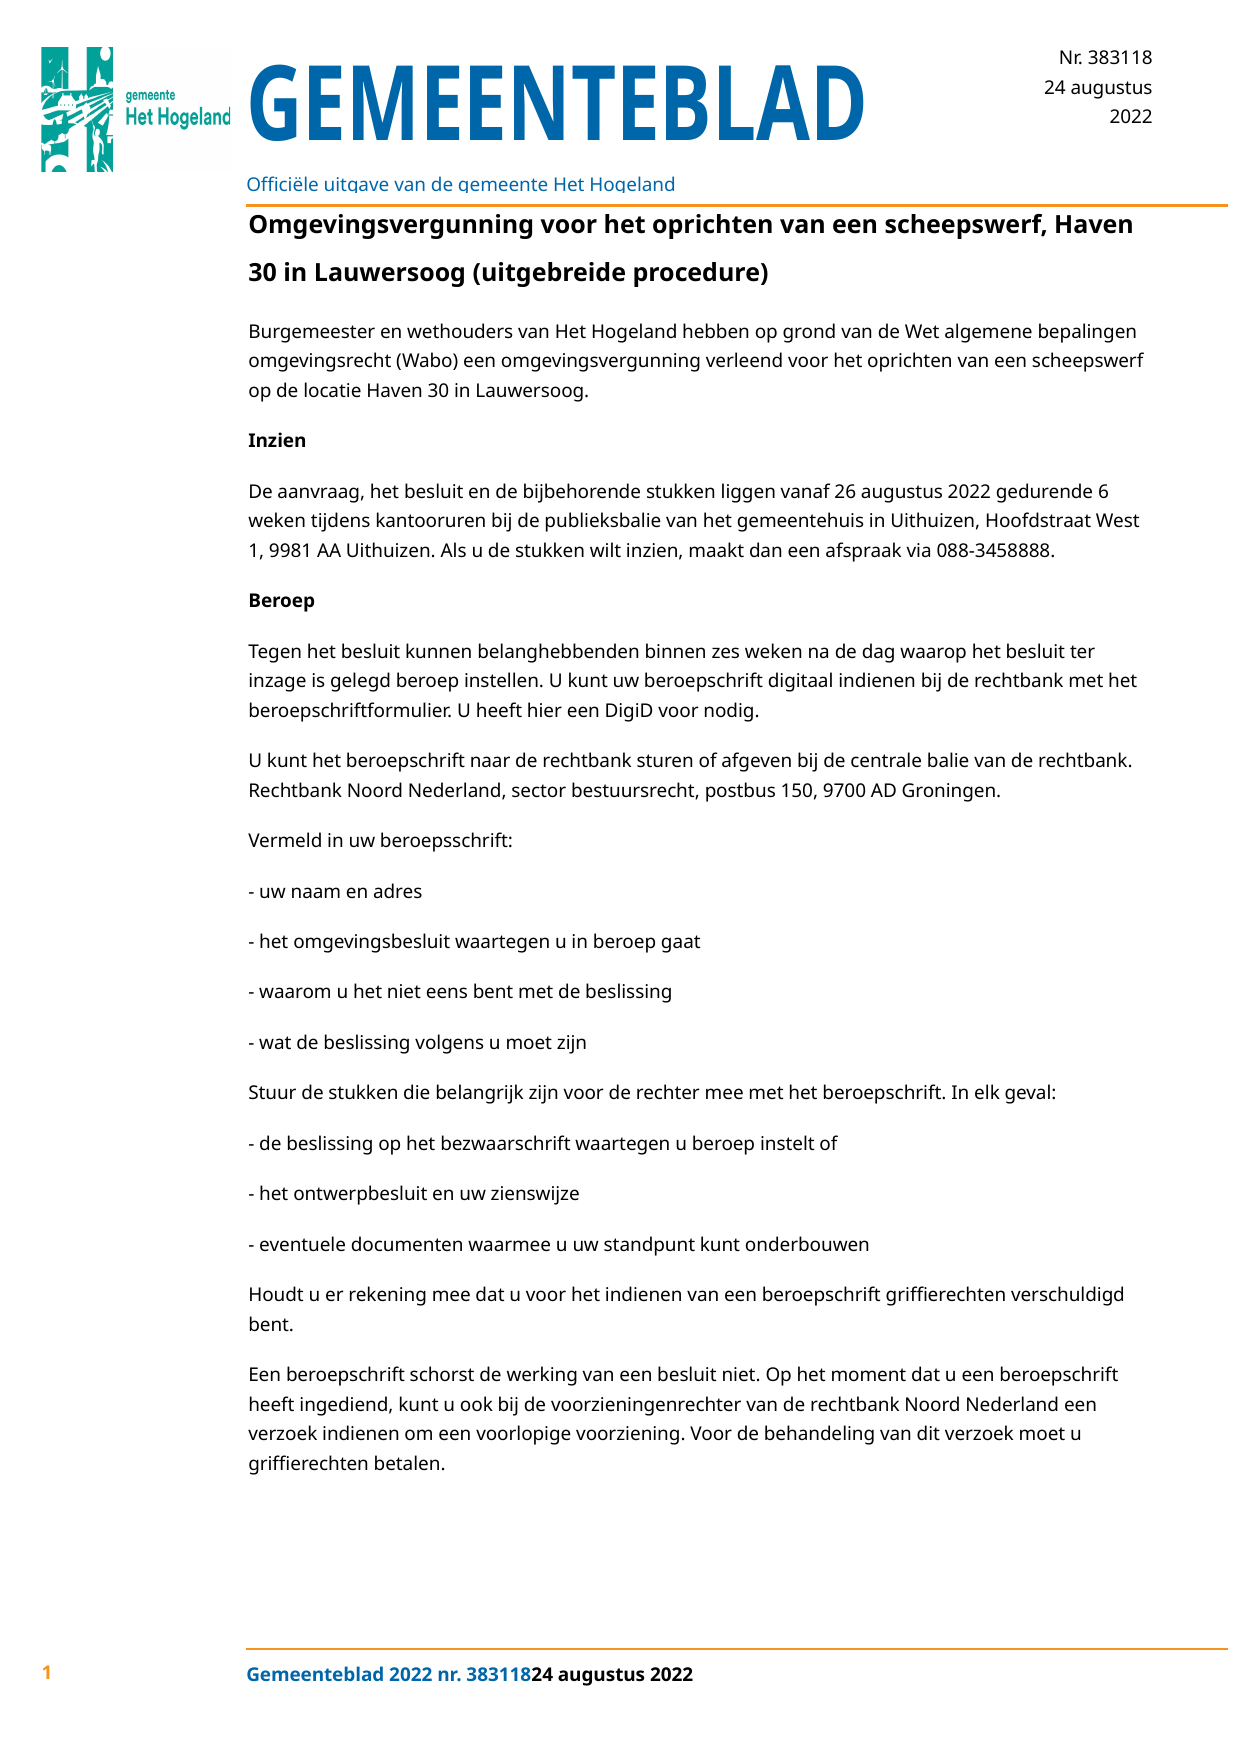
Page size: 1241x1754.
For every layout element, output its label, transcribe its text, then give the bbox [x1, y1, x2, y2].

text Houdt u er rekening mee dat u voor het indienen van een beroepschrift griffierechten verschuldigd bent. [248, 1281, 1152, 1337]
text - waarom u het niet eens bent met de beslissing [248, 979, 1152, 1004]
picture [41, 47, 231, 172]
text - uw naam en adres [248, 878, 1152, 904]
text - het omgevingsbesluit waartegen u in beroep gaat [248, 928, 1152, 954]
text Beroep [248, 587, 1152, 613]
text Tegen het besluit kunnen belanghebbenden binnen zes weken na de dag waarop het besluit ter inzage is gelegd beroep instellen. U kunt uw beroepschrift digitaal indienen bij de rechtbank met het beroepschriftformulier. U heeft hier een DigiD voor nodig. [248, 638, 1152, 723]
text - de beslissing op het bezwaarschrift waartegen u beroep instelt of [248, 1130, 1152, 1156]
text Burgemeester en wethouders van Het Hogeland hebben op grond van de Wet algemene bepalingen omgevingsrecht (Wabo) een omgevingsvergunning verleend voor het oprichten van een scheepswerf op de locatie Haven 30 in Lauwersoog. [248, 318, 1152, 403]
text Een beroepschrift schorst de werking van een besluit niet. Op het moment dat u een beroepschrift heeft ingediend, kunt u ook bij de voorzieningenrechter van de rechtbank Noord Nederland een verzoek indienen om een voorlopige voorziening. Voor de behandeling van dit verzoek moet u griffierechten betalen. [248, 1361, 1152, 1476]
text Inzien [248, 427, 1152, 453]
text - wat de beslissing volgens u moet zijn [248, 1029, 1152, 1055]
text - eventuele documenten waarmee u uw standpunt kunt onderbouwen [248, 1231, 1152, 1257]
text De aanvraag, het besluit en de bijbehorende stukken liggen vanaf 26 augustus 2022 gedurende 6 weken tijdens kantooruren bij de publieksbalie van het gemeentehuis in Uithuizen, Hoofdstraat West 1, 9981 AA Uithuizen. Als u de stukken wilt inzien, maakt dan een afspraak via 088-3458888. [248, 478, 1152, 563]
text U kunt het beroepschrift naar de rechtbank sturen of afgeven bij de centrale balie van de rechtbank. Rechtbank Noord Nederland, sector bestuursrecht, postbus 150, 9700 AD Groningen. [248, 747, 1152, 803]
text Vermeld in uw beroepsschrift: [248, 827, 1152, 853]
text Stuur de stukken die belangrijk zijn voor de rechter mee met het beroepschrift. In elk geval: [248, 1079, 1152, 1105]
text - het ontwerpbesluit en uw zienswijze [248, 1180, 1152, 1206]
text Omgevingsvergunning voor het oprichten van een scheepswerf, Haven 30 in Lauwersoog (uitgebreide procedure) [248, 207, 1152, 288]
